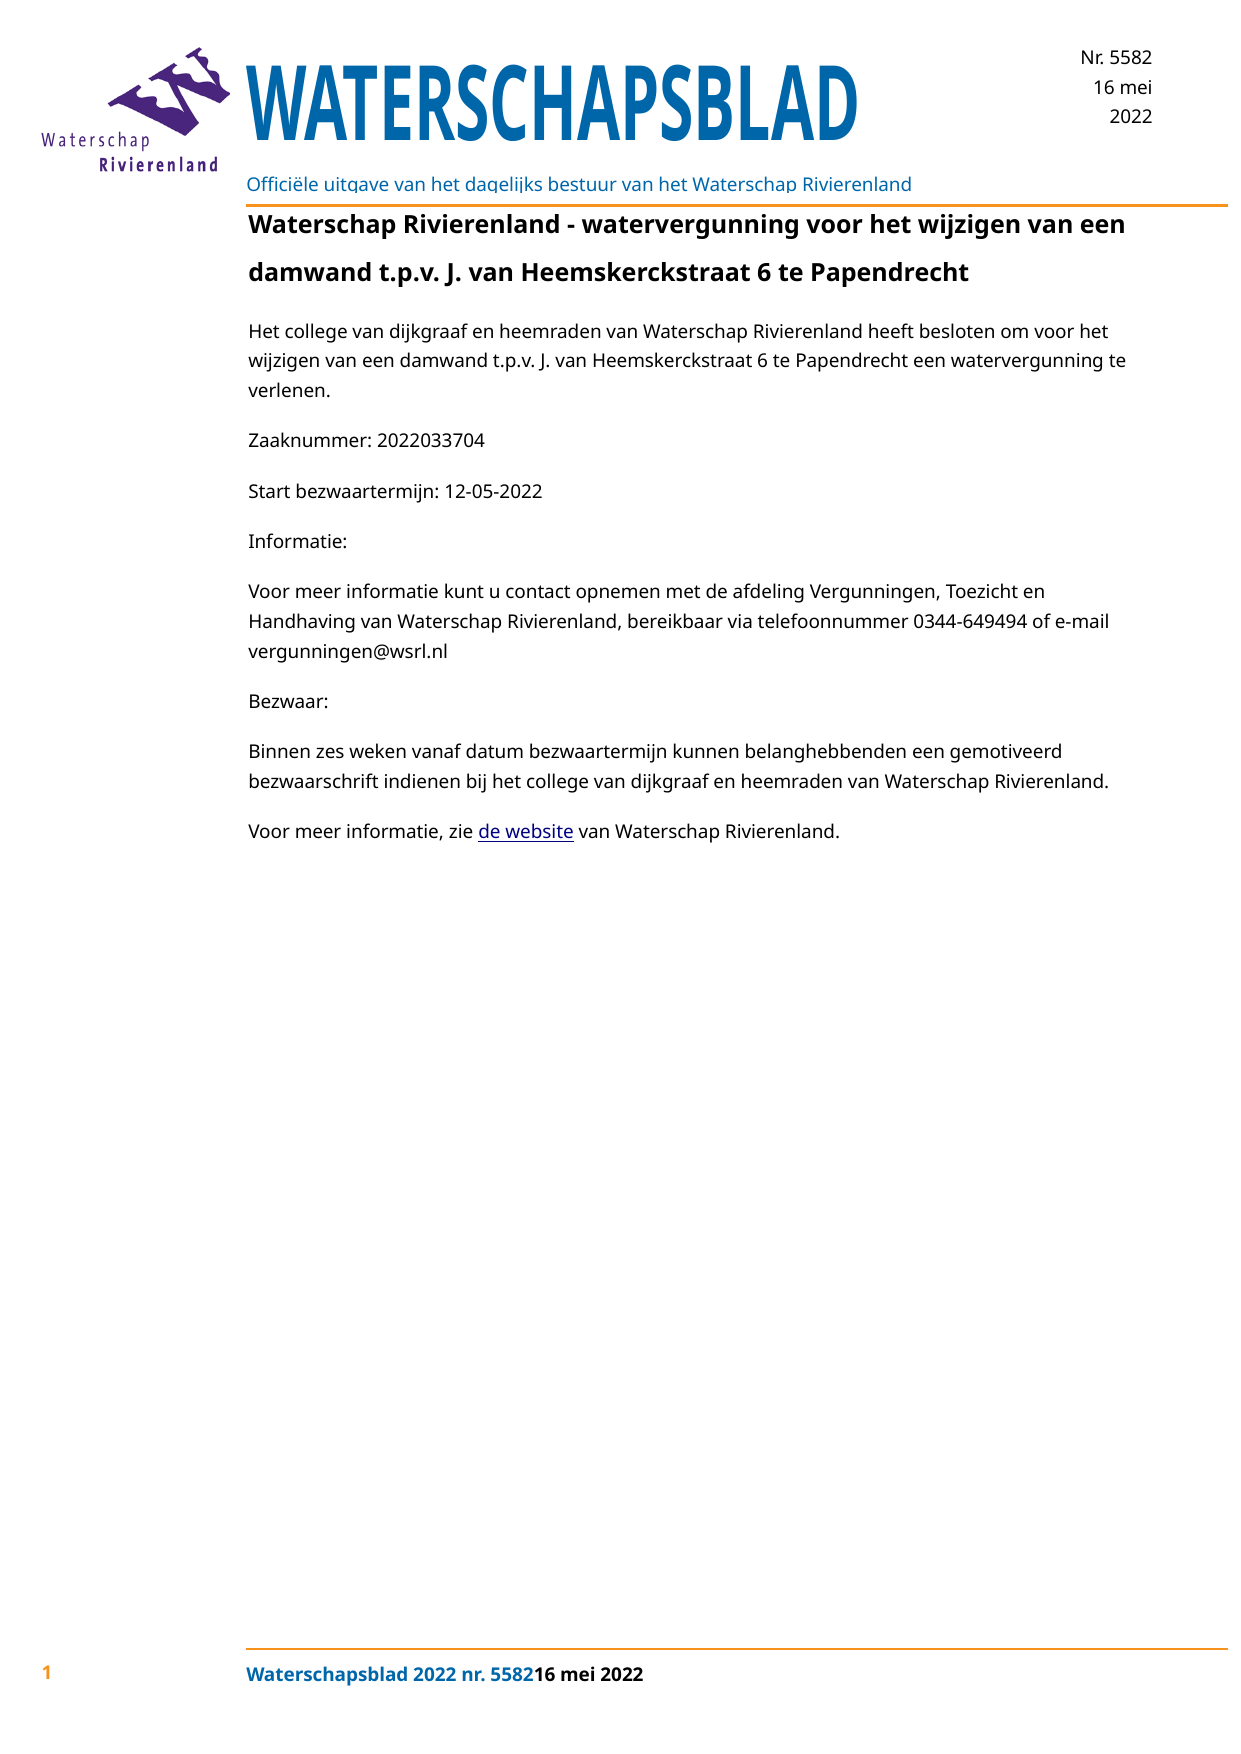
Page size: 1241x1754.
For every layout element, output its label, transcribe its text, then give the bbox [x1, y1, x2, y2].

text Binnen zes weken vanaf datum bezwaartermijn kunnen belanghebbenden een gemotiveerd bezwaarschrift indienen bij het college van dijkgraaf en heemraden van Waterschap Rivierenland. [248, 739, 1152, 794]
text Zaaknummer: 2022033704 [248, 427, 1152, 453]
text Voor meer informatie kunt u contact opnemen met de afdeling Vergunningen, Toezicht en Handhaving van Waterschap Rivierenland, bereikbaar via telefoonnummer 0344-649494 of e-mail vergunningen@wsrl.nl [248, 579, 1152, 664]
text Start bezwaartermijn: 12-05-2022 [248, 478, 1152, 504]
text Bezwaar: [248, 688, 1152, 714]
text Informatie: [248, 528, 1152, 554]
text Voor meer informatie, zie de website van Waterschap Rivierenland. [248, 819, 1152, 844]
text Het college van dijkgraaf en heemraden van Waterschap Rivierenland heeft besloten om voor het wijzigen van een damwand t.p.v. J. van Heemskerckstraat 6 te Papendrecht een watervergunning te verlenen. [248, 318, 1152, 403]
text Waterschap Rivierenland - watervergunning voor het wijzigen van een damwand t.p.v. J. van Heemskerckstraat 6 te Papendrecht [248, 207, 1152, 288]
picture [41, 47, 231, 172]
